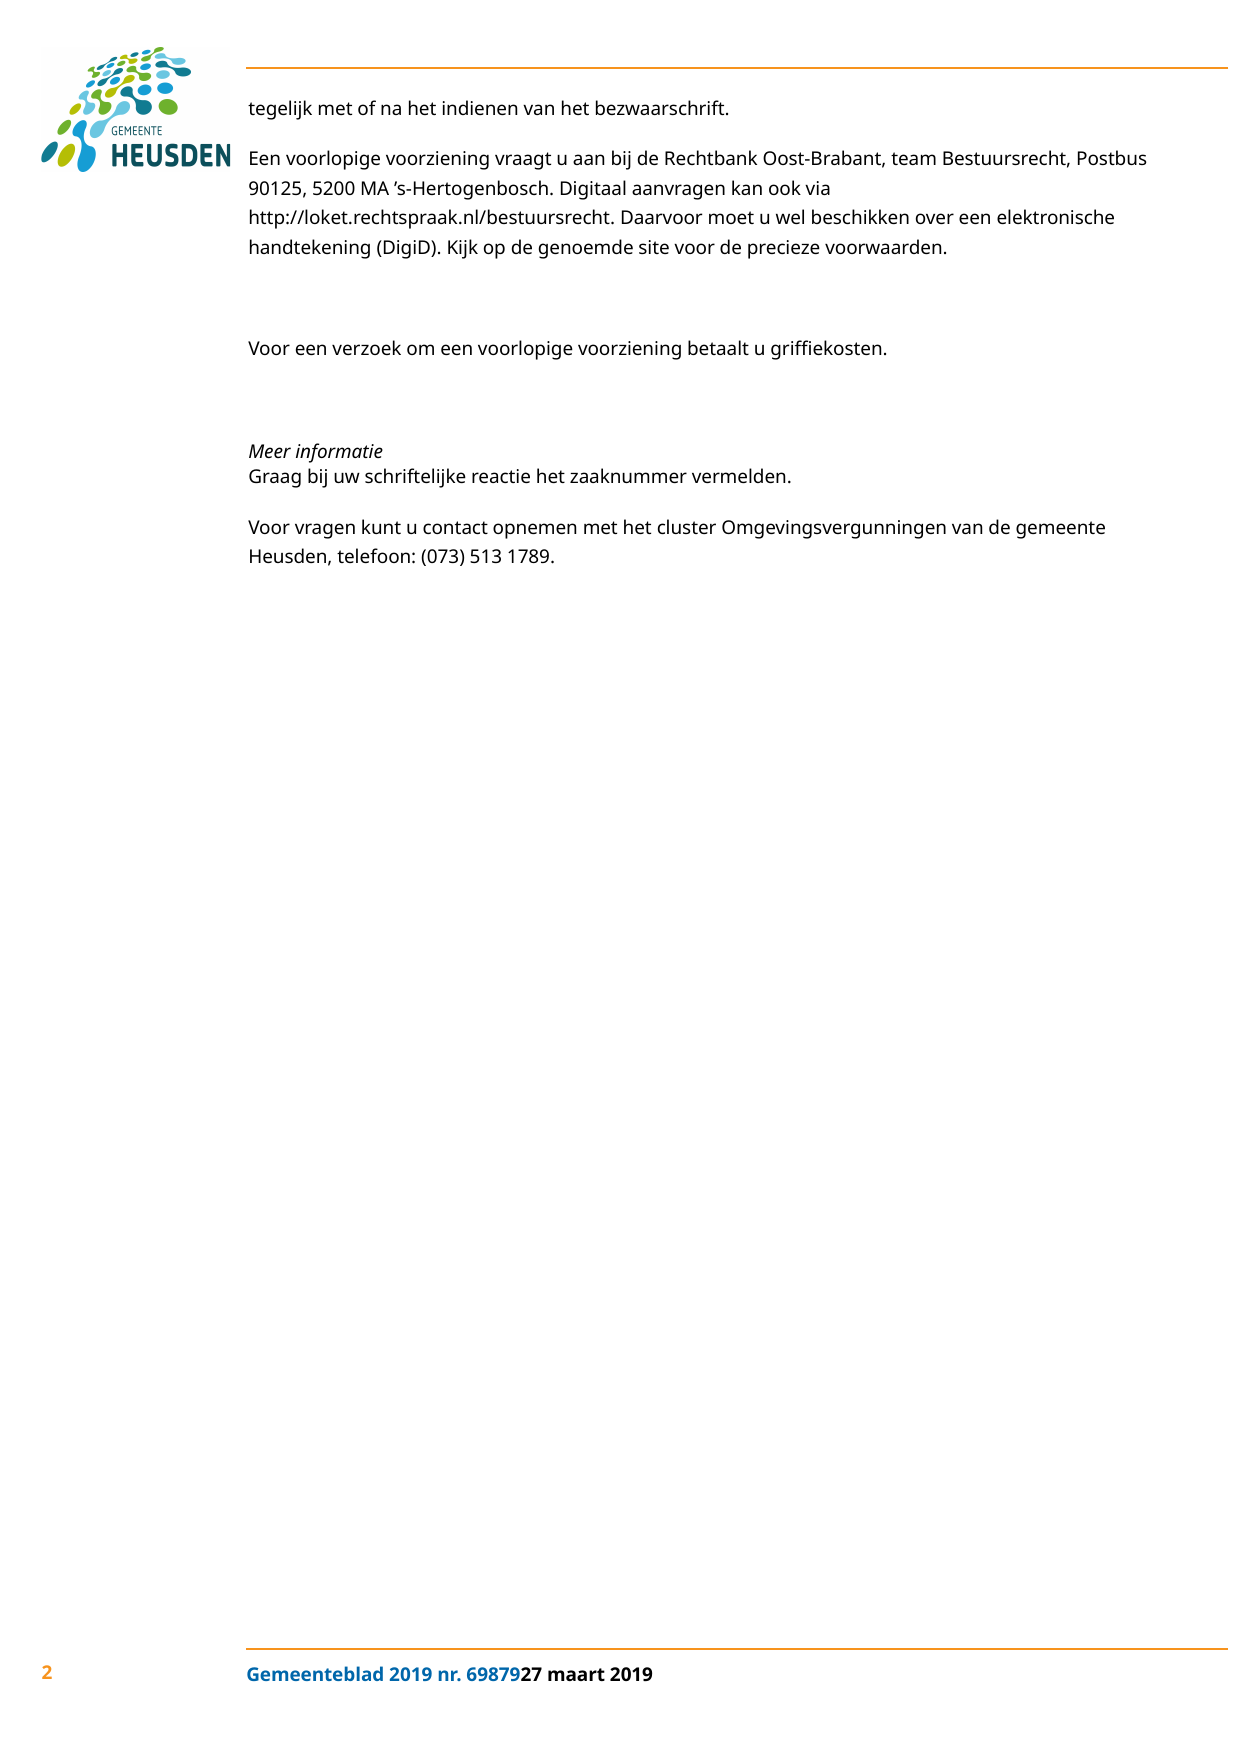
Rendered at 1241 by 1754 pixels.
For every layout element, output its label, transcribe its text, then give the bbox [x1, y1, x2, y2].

text Meer informatie [248, 438, 1152, 464]
text Graag bij uw schriftelijke reactie het zaaknummer vermelden. [248, 464, 1152, 489]
text Voor een verzoek om een voorlopige voorziening betaalt u griffiekosten. [248, 335, 1152, 361]
picture [41, 47, 231, 172]
text tegelijk met of na het indienen van het bezwaarschrift. [248, 95, 1152, 121]
text Voor vragen kunt u contact opnemen met het cluster Omgevingsvergunningen van de gemeente Heusden, telefoon: (073) 513 1789. [248, 514, 1152, 569]
text Een voorlopige voorziening vraagt u aan bij de Rechtbank Oost-Brabant, team Bestuursrecht, Postbus 90125, 5200 MA ’s-Hertogenbosch. Digitaal aanvragen kan ook via http://loket.rechtspraak.nl/bestuursrecht. Daarvoor moet u wel beschikken over een elektronische handtekening (DigiD). Kijk op de genoemde site voor de precieze voorwaarden. [248, 145, 1152, 260]
